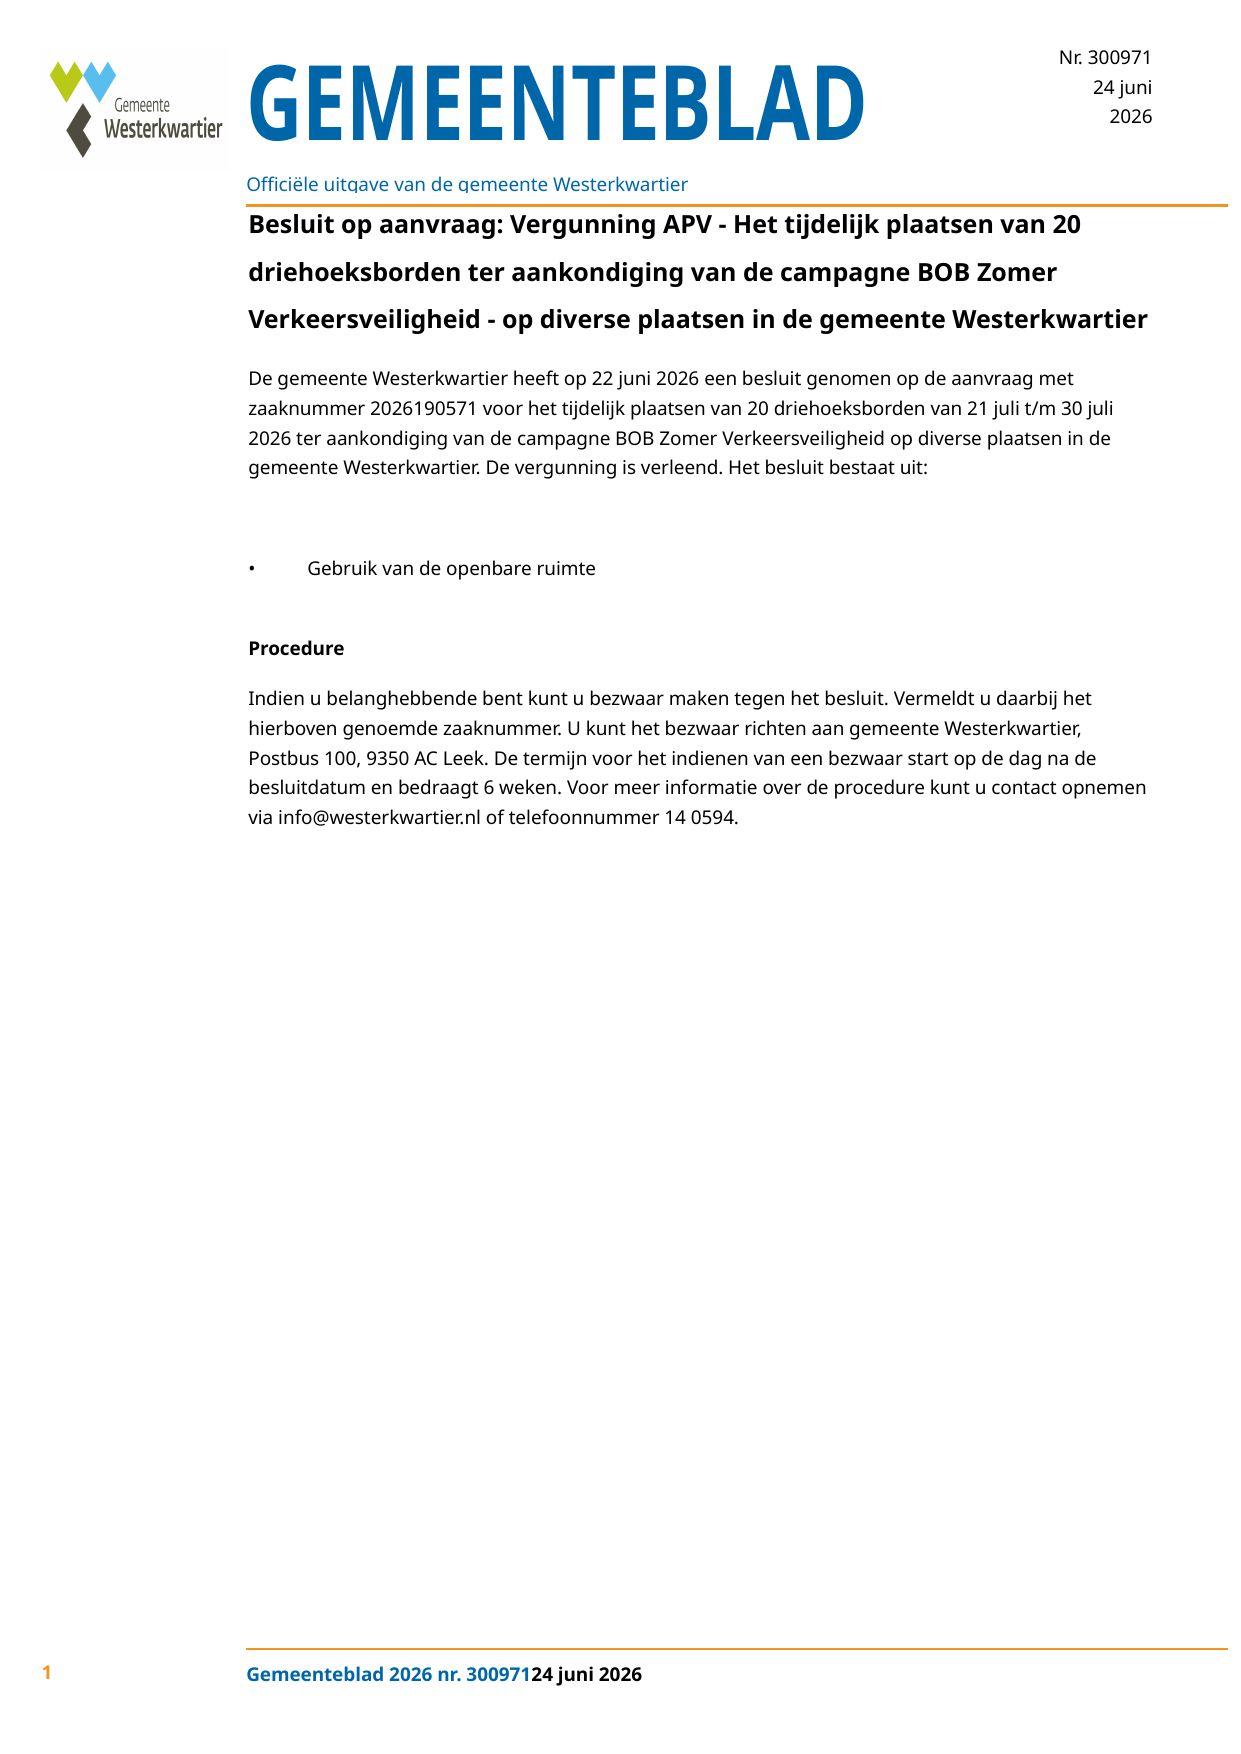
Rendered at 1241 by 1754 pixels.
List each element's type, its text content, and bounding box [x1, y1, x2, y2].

text De gemeente Westerkwartier heeft op 22 juni 2026 een besluit genomen op de aanvraag met zaaknummer 2026190571 voor het tijdelijk plaatsen van 20 driehoeksborden van 21 juli t/m 30 juli 2026 ter aankondiging van de campagne BOB Zomer Verkeersveiligheid op diverse plaatsen in de gemeente Westerkwartier. De vergunning is verleend. Het besluit bestaat uit: [248, 366, 1152, 480]
list Gebruik van de openbare ruimte [248, 555, 1152, 581]
text Indien u belanghebbende bent kunt u bezwaar maken tegen het besluit. Vermeldt u daarbij het hierboven genoemde zaaknummer. U kunt het bezwaar richten aan gemeente Westerkwartier, Postbus 100, 9350 AC Leek. De termijn voor het indienen van een bezwaar start op de dag na de besluitdatum en bedraagt 6 weken. Voor meer informatie over de procedure kunt u contact opnemen via info@westerkwartier.nl of telefoonnummer 14 0594. [248, 686, 1152, 829]
text Besluit op aanvraag: Vergunning APV - Het tijdelijk plaatsen van 20 driehoeksborden ter aankondiging van de campagne BOB Zomer Verkeersveiligheid - op diverse plaatsen in de gemeente Westerkwartier [248, 207, 1152, 336]
text Procedure [248, 635, 1152, 661]
picture [41, 47, 231, 172]
